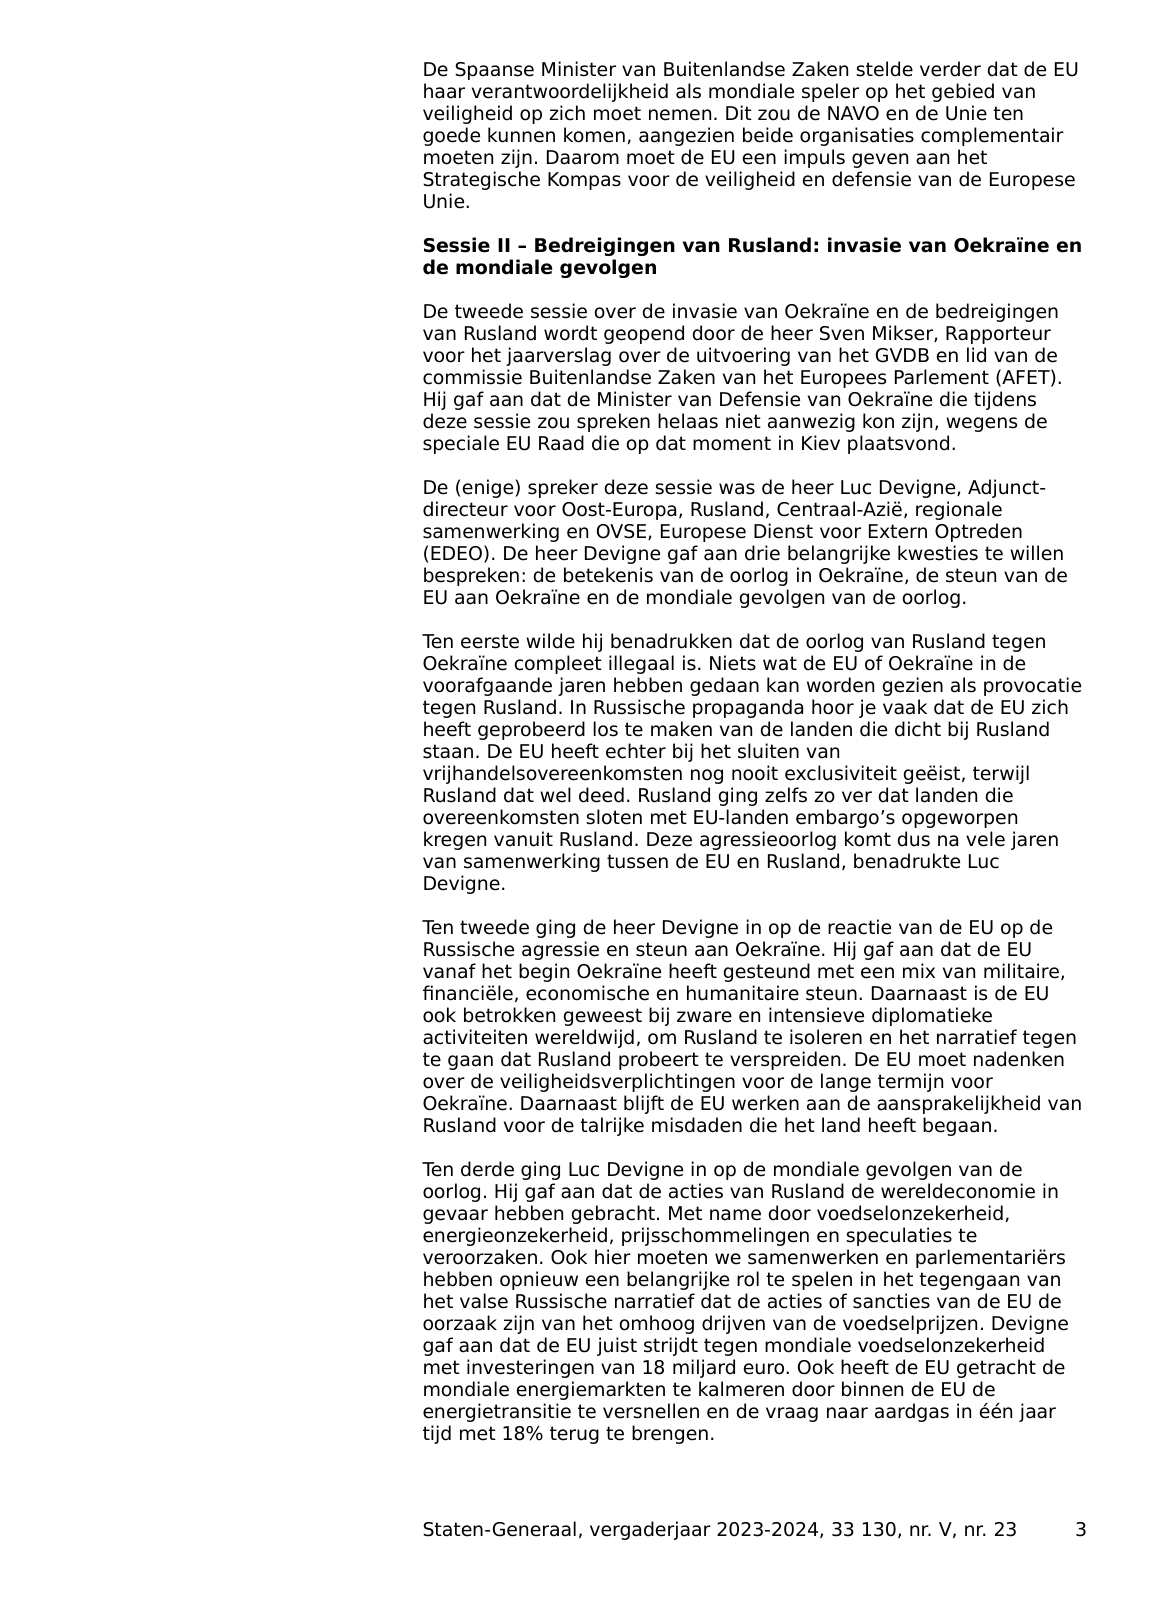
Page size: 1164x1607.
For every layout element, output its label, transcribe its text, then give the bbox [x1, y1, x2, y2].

subtitle Sessie II – Bedreigingen van Rusland: invasie van Oekraïne en de mondiale gevolgen [422, 235, 1087, 279]
text De Spaanse Minister van Buitenlandse Zaken stelde verder dat de EU haar verantwoordelijkheid als mondiale speler op het gebied van veiligheid op zich moet nemen. Dit zou de NAVO en de Unie ten goede kunnen komen, aangezien beide organisaties complementair moeten zijn. Daarom moet de EU een impuls geven aan het Strategische Kompas voor de veiligheid en defensie van de Europese Unie. [422, 59, 1087, 213]
text Ten derde ging Luc Devigne in op de mondiale gevolgen van de oorlog. Hij gaf aan dat de acties van Rusland de wereldeconomie in gevaar hebben gebracht. Met name door voedselonzekerheid, energieonzekerheid, prijsschommelingen en speculaties te veroorzaken. Ook hier moeten we samenwerken en parlementariërs hebben opnieuw een belangrijke rol te spelen in het tegengaan van het valse Russische narratief dat de acties of sancties van de EU de oorzaak zijn van het omhoog drijven van de voedselprijzen. Devigne gaf aan dat de EU juist strijdt tegen mondiale voedselonzekerheid met investeringen van 18 miljard euro. Ook heeft de EU getracht de mondiale energiemarkten te kalmeren door binnen de EU de energietransitie te versnellen en de vraag naar aardgas in één jaar tijd met 18% terug te brengen. [422, 1159, 1087, 1445]
text De (enige) spreker deze sessie was de heer Luc Devigne, Adjunct-directeur voor Oost-Europa, Rusland, Centraal-Azië, regionale samenwerking en OVSE, Europese Dienst voor Extern Optreden (EDEO). De heer Devigne gaf aan drie belangrijke kwesties te willen bespreken: de betekenis van de oorlog in Oekraïne, de steun van de EU aan Oekraïne en de mondiale gevolgen van de oorlog. [422, 477, 1087, 609]
text De tweede sessie over de invasie van Oekraïne en de bedreigingen van Rusland wordt geopend door de heer Sven Mikser, Rapporteur voor het jaarverslag over de uitvoering van het GVDB en lid van de commissie Buitenlandse Zaken van het Europees Parlement (AFET). Hij gaf aan dat de Minister van Defensie van Oekraïne die tijdens deze sessie zou spreken helaas niet aanwezig kon zijn, wegens de speciale EU Raad die op dat moment in Kiev plaatsvond. [422, 301, 1087, 455]
text Ten eerste wilde hij benadrukken dat de oorlog van Rusland tegen Oekraïne compleet illegaal is. Niets wat de EU of Oekraïne in de voorafgaande jaren hebben gedaan kan worden gezien als provocatie tegen Rusland. In Russische propaganda hoor je vaak dat de EU zich heeft geprobeerd los te maken van de landen die dicht bij Rusland staan. De EU heeft echter bij het sluiten van vrijhandelsovereenkomsten nog nooit exclusiviteit geëist, terwijl Rusland dat wel deed. Rusland ging zelfs zo ver dat landen die overeenkomsten sloten met EU-landen embargo’s opgeworpen kregen vanuit Rusland. Deze agressieoorlog komt dus na vele jaren van samenwerking tussen de EU en Rusland, benadrukte Luc Devigne. [422, 631, 1087, 895]
text Ten tweede ging de heer Devigne in op de reactie van de EU op de Russische agressie en steun aan Oekraïne. Hij gaf aan dat de EU vanaf het begin Oekraïne heeft gesteund met een mix van militaire, financiële, economische en humanitaire steun. Daarnaast is de EU ook betrokken geweest bij zware en intensieve diplomatieke activiteiten wereldwijd, om Rusland te isoleren en het narratief tegen te gaan dat Rusland probeert te verspreiden. De EU moet nadenken over de veiligheidsverplichtingen voor de lange termijn voor Oekraïne. Daarnaast blijft de EU werken aan de aansprakelijkheid van Rusland voor de talrijke misdaden die het land heeft begaan. [422, 917, 1087, 1137]
